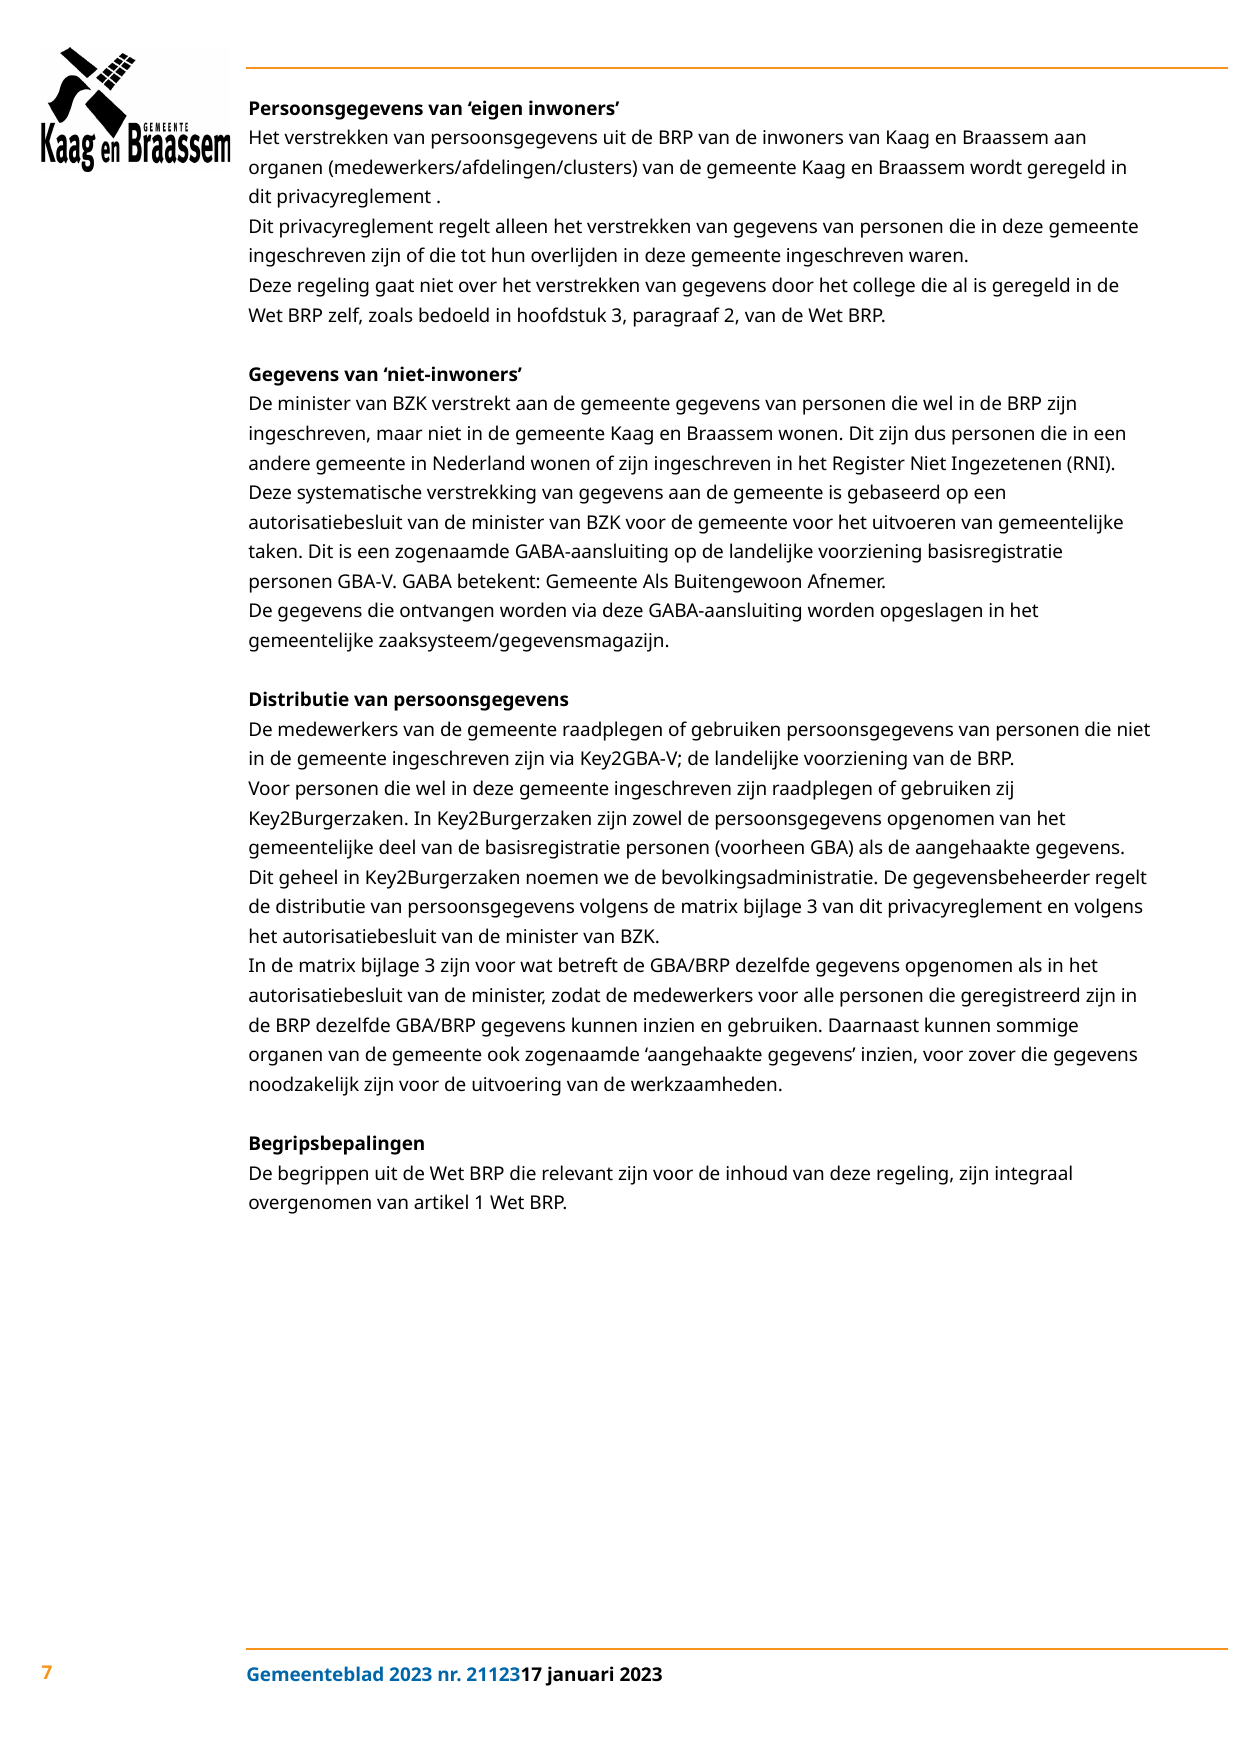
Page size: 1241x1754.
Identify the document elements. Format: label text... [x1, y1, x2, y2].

picture [41, 47, 231, 172]
text Gegevens van ‘niet-inwoners’ [248, 361, 1152, 387]
text Dit privacyreglement regelt alleen het verstrekken van gegevens van personen die in deze gemeente ingeschreven zijn of die tot hun overlijden in deze gemeente ingeschreven waren. [248, 213, 1152, 268]
text Deze systematische verstrekking van gegevens aan de gemeente is gebaseerd op een autorisatiebesluit van de minister van BZK voor de gemeente voor het uitvoeren van gemeentelijke taken. Dit is een zogenaamde GABA-aansluiting op de landelijke voorziening basisregistratie personen GBA-V. GABA betekent: Gemeente Als Buitengewoon Afnemer. [248, 479, 1152, 594]
text Persoonsgegevens van ‘eigen inwoners’ [248, 95, 1152, 121]
text De gegevens die ontvangen worden via deze GABA-aansluiting worden opgeslagen in het gemeentelijke zaaksysteem/gegevensmagazijn. [248, 598, 1152, 653]
text De minister van BZK verstrekt aan de gemeente gegevens van personen die wel in de BRP zijn ingeschreven, maar niet in de gemeente Kaag en Braassem wonen. Dit zijn dus personen die in een andere gemeente in Nederland wonen of zijn ingeschreven in het Register Niet Ingezetenen (RNI). [248, 391, 1152, 476]
text Voor personen die wel in deze gemeente ingeschreven zijn raadplegen of gebruiken zij Key2Burgerzaken. In Key2Burgerzaken zijn zowel de persoonsgegevens opgenomen van het gemeentelijke deel van de basisregistratie personen (voorheen GBA) als de aangehaakte gegevens. Dit geheel in Key2Burgerzaken noemen we de bevolkingsadministratie. De gegevensbeheerder regelt de distributie van persoonsgegevens volgens de matrix bijlage 3 van dit privacyreglement en volgens het autorisatiebesluit van de minister van BZK. [248, 775, 1152, 949]
text De begrippen uit de Wet BRP die relevant zijn voor de inhoud van deze regeling, zijn integraal overgenomen van artikel 1 Wet BRP. [248, 1160, 1152, 1215]
text In de matrix bijlage 3 zijn voor wat betreft de GBA/BRP dezelfde gegevens opgenomen als in het autorisatiebesluit van de minister, zodat de medewerkers voor alle personen die geregistreerd zijn in de BRP dezelfde GBA/BRP gegevens kunnen inzien en gebruiken. Daarnaast kunnen sommige organen van de gemeente ook zogenaamde ‘aangehaakte gegevens’ inzien, voor zover die gegevens noodzakelijk zijn voor de uitvoering van de werkzaamheden. [248, 953, 1152, 1097]
text De medewerkers van de gemeente raadplegen of gebruiken persoonsgegevens van personen die niet in de gemeente ingeschreven zijn via Key2GBA-V; de landelijke voorziening van de BRP. [248, 716, 1152, 771]
text Begripsbepalingen [248, 1130, 1152, 1156]
text Het verstrekken van persoonsgegevens uit de BRP van de inwoners van Kaag en Braassem aan organen (medewerkers/afdelingen/clusters) van de gemeente Kaag en Braassem wordt geregeld in dit privacyreglement . [248, 124, 1152, 209]
text Deze regeling gaat niet over het verstrekken van gegevens door het college die al is geregeld in de Wet BRP zelf, zoals bedoeld in hoofdstuk 3, paragraaf 2, van de Wet BRP. [248, 272, 1152, 328]
text Distributie van persoonsgegevens [248, 686, 1152, 712]
